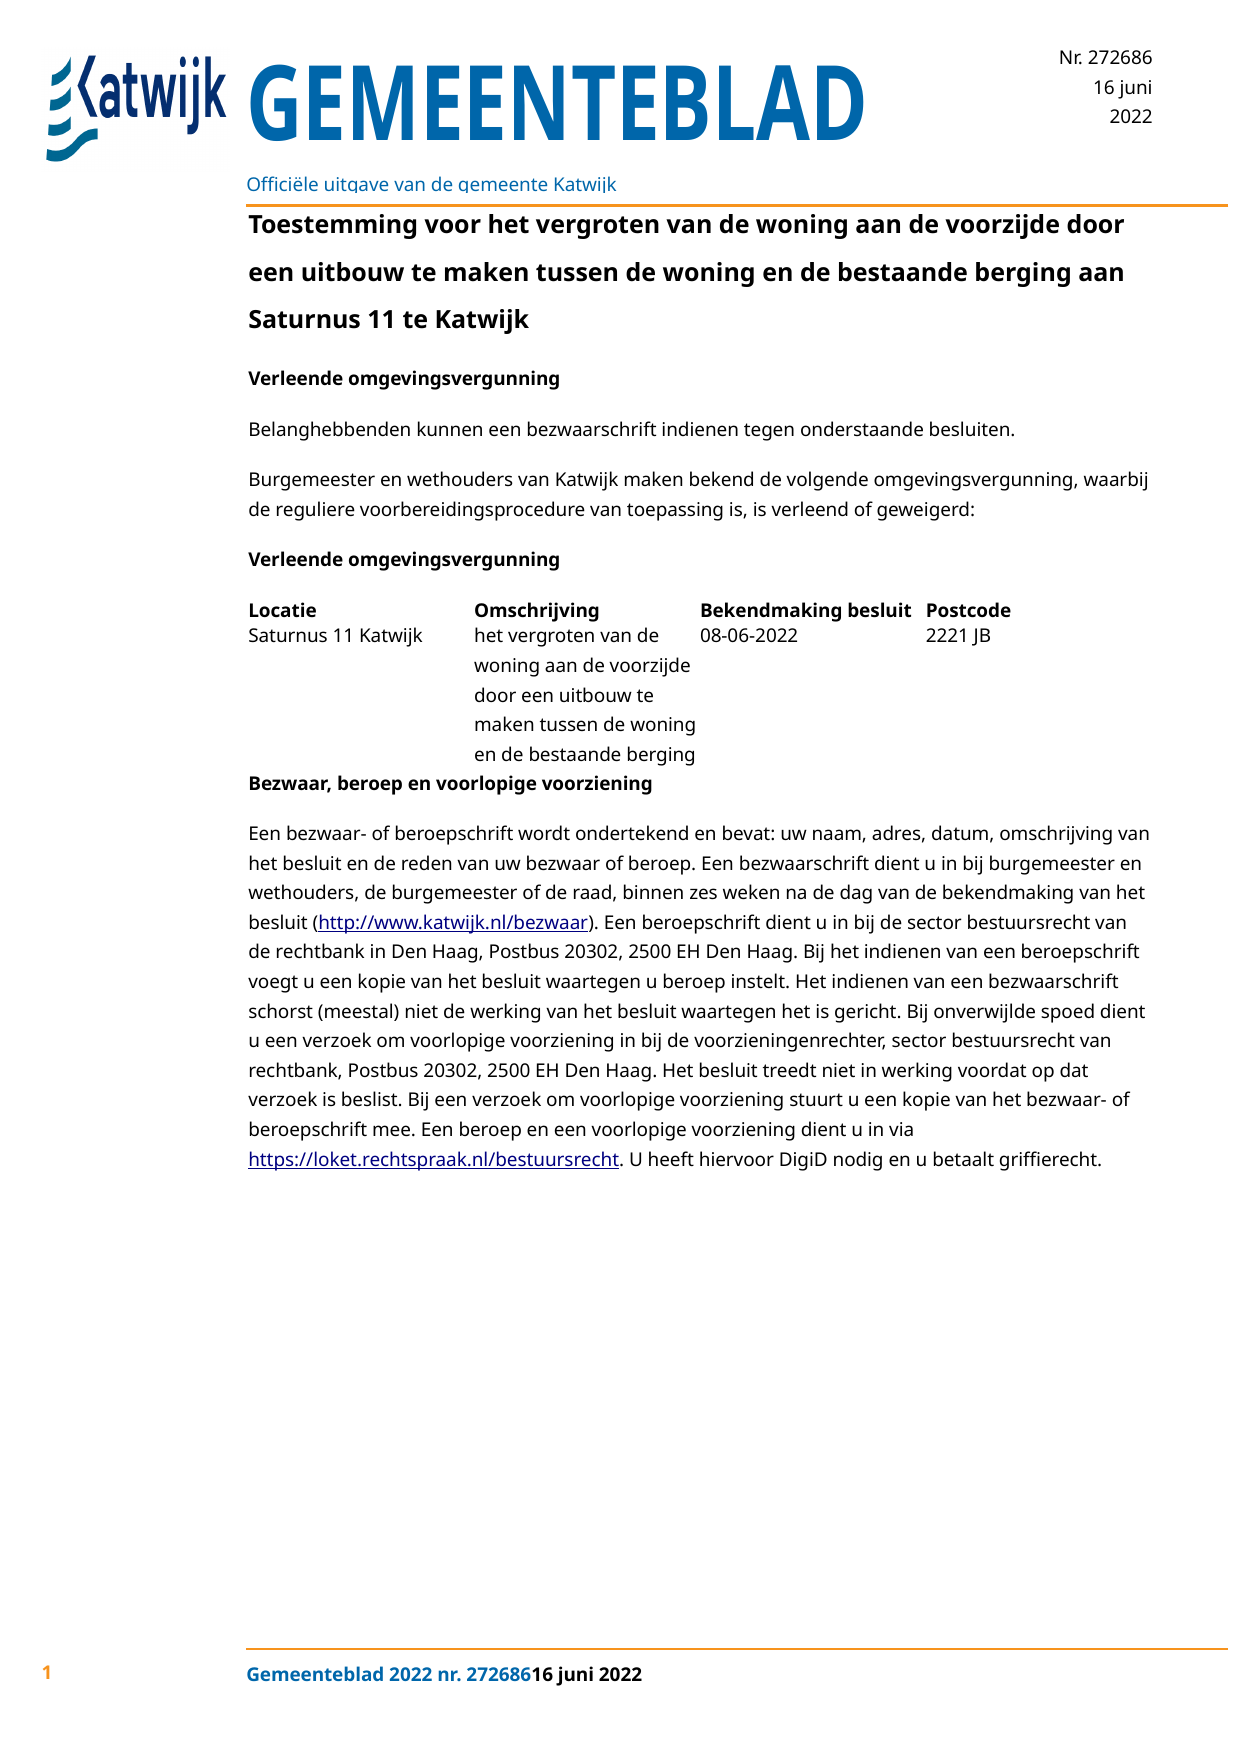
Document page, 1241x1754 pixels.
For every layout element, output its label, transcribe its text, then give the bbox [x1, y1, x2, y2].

text Toestemming voor het vergroten van de woning aan de voorzijde door een uitbouw te maken tussen de woning en de bestaande berging aan Saturnus 11 te Katwijk [248, 207, 1152, 336]
table_header Omschrijving [474, 597, 700, 623]
text Verleende omgevingsvergunning [248, 546, 1152, 572]
table_header Locatie [248, 597, 474, 623]
text Een bezwaar- of beroepschrift wordt ondertekend en bevat: uw naam, adres, datum, omschrijving van het besluit en de reden van uw bezwaar of beroep. Een bezwaarschrift dient u in bij burgemeester en wethouders, de burgemeester of de raad, binnen zes weken na de dag van de bekendmaking van het besluit (http://www.katwijk.nl/bezwaar). Een beroepschrift dient u in bij de sector bestuursrecht van de rechtbank in Den Haag, Postbus 20302, 2500 EH Den Haag. Bij het indienen van een beroepschrift voegt u een kopie van het besluit waartegen u beroep instelt. Het indienen van een bezwaarschrift schorst (meestal) niet de werking van het besluit waartegen het is gericht. Bij onverwijlde spoed dient u een verzoek om voorlopige voorziening in bij de voorzieningenrechter, sector bestuursrecht van rechtbank, Postbus 20302, 2500 EH Den Haag. Het besluit treedt niet in werking voordat op dat verzoek is beslist. Bij een verzoek om voorlopige voorziening stuurt u een kopie van het bezwaar- of beroepschrift mee. Een beroep en een voorlopige voorziening dient u in via https://loket.rechtspraak.nl/bestuursrecht. U heeft hiervoor DigiD nodig en u betaalt griffierecht. [248, 820, 1152, 1171]
table_cell het vergroten van de woning aan de voorzijde door een uitbouw te maken tussen de woning en de bestaande berging [474, 623, 700, 767]
table_cell Saturnus 11 Katwijk [248, 623, 474, 767]
text Belanghebbenden kunnen een bezwaarschrift indienen tegen onderstaande besluiten. [248, 416, 1152, 442]
table_cell 08-06-2022 [700, 623, 926, 767]
text Verleende omgevingsvergunning [248, 366, 1152, 391]
table_cell 2221 JB [926, 623, 1152, 767]
picture [41, 47, 231, 172]
text Burgemeester en wethouders van Katwijk maken bekend de volgende omgevingsvergunning, waarbij de reguliere voorbereidingsprocedure van toepassing is, is verleend of geweigerd: [248, 466, 1152, 522]
table_header Bekendmaking besluit [700, 597, 926, 623]
table_header Postcode [926, 597, 1152, 623]
text Bezwaar, beroep en voorlopige voorziening [248, 770, 1152, 796]
